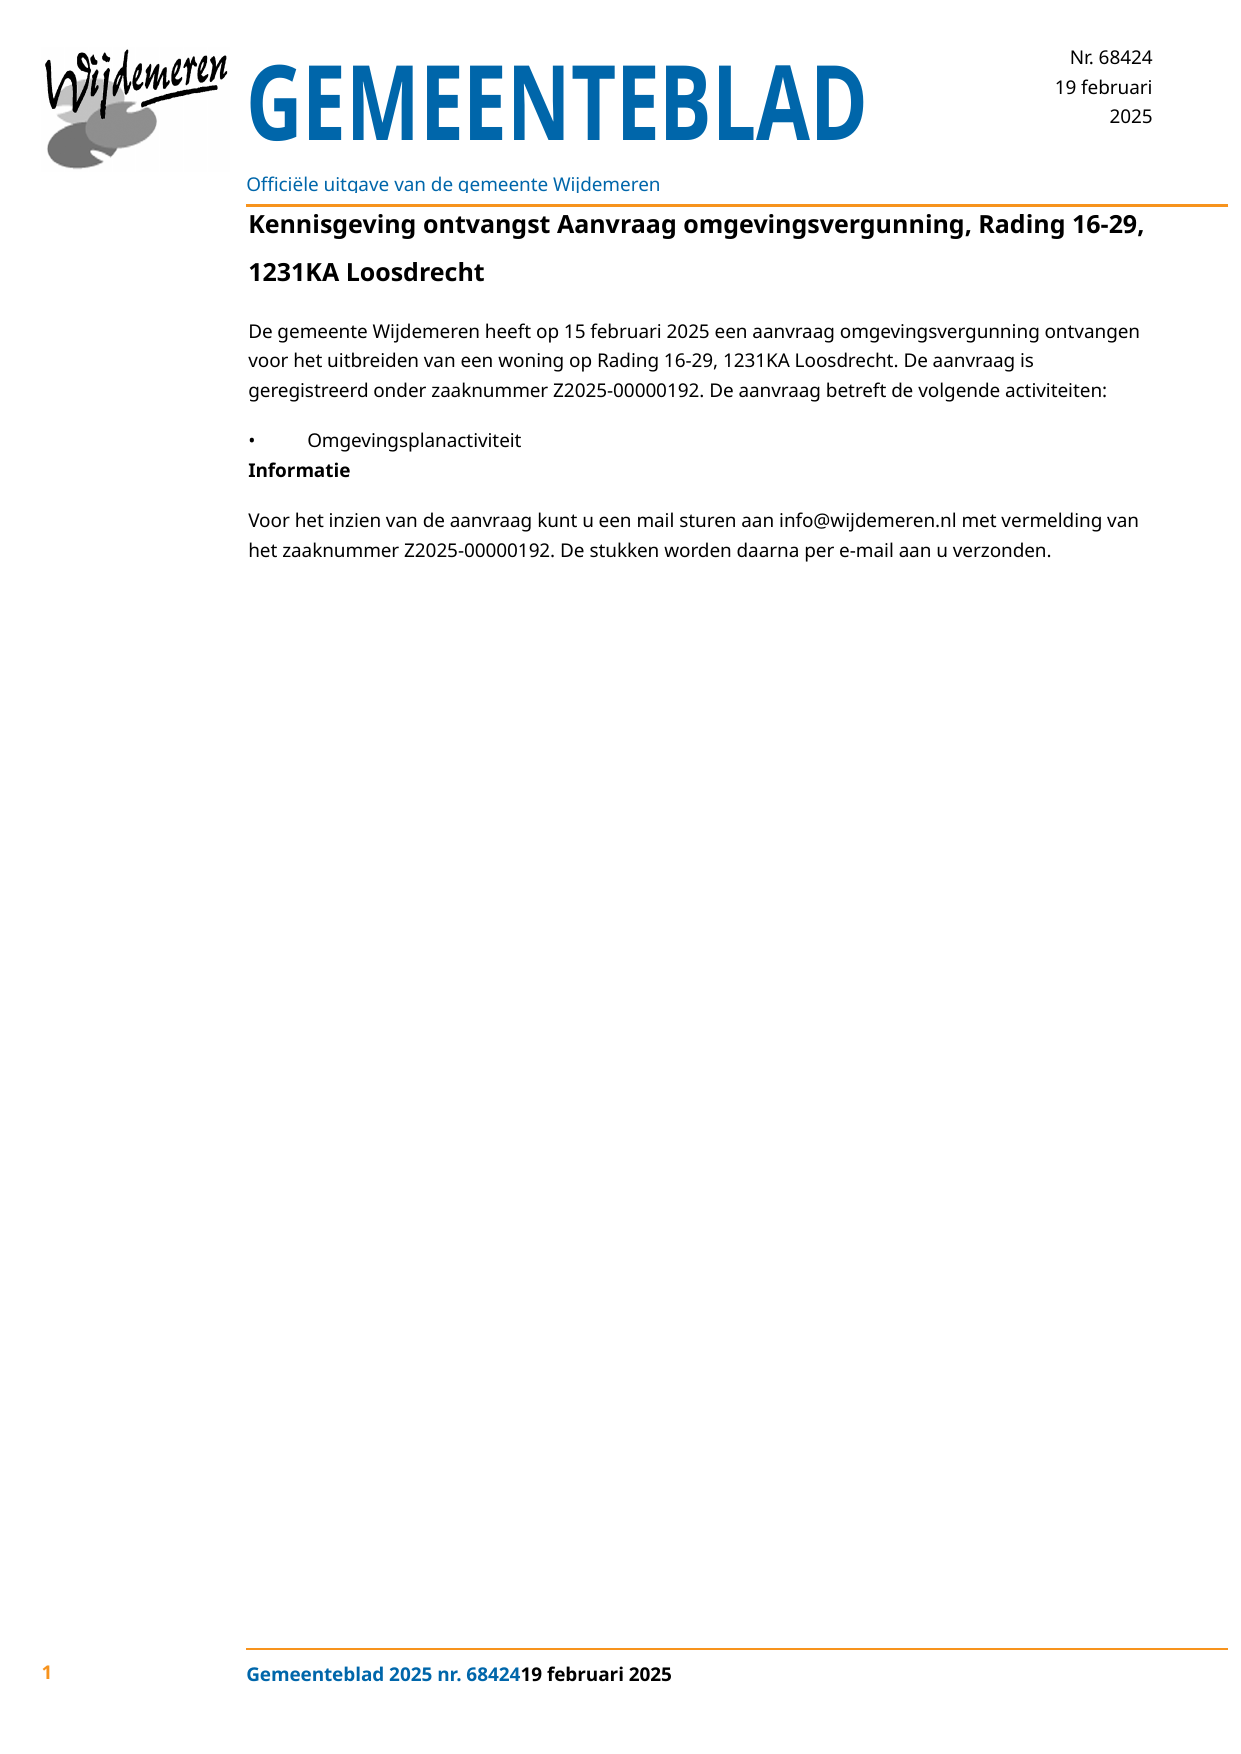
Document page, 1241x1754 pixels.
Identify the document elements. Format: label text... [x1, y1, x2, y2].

text Voor het inzien van de aanvraag kunt u een mail sturen aan info@wijdemeren.nl met vermelding van het zaaknummer Z2025-00000192. De stukken worden daarna per e-mail aan u verzonden. [248, 507, 1152, 563]
text Kennisgeving ontvangst Aanvraag omgevingsvergunning, Rading 16-29, 1231KA Loosdrecht [248, 207, 1152, 288]
list Omgevingsplanactiviteit [248, 427, 1152, 453]
picture [41, 47, 231, 172]
text Informatie [248, 457, 1152, 483]
text De gemeente Wijdemeren heeft op 15 februari 2025 een aanvraag omgevingsvergunning ontvangen voor het uitbreiden van een woning op Rading 16-29, 1231KA Loosdrecht. De aanvraag is geregistreerd onder zaaknummer Z2025-00000192. De aanvraag betreft de volgende activiteiten: [248, 318, 1152, 403]
